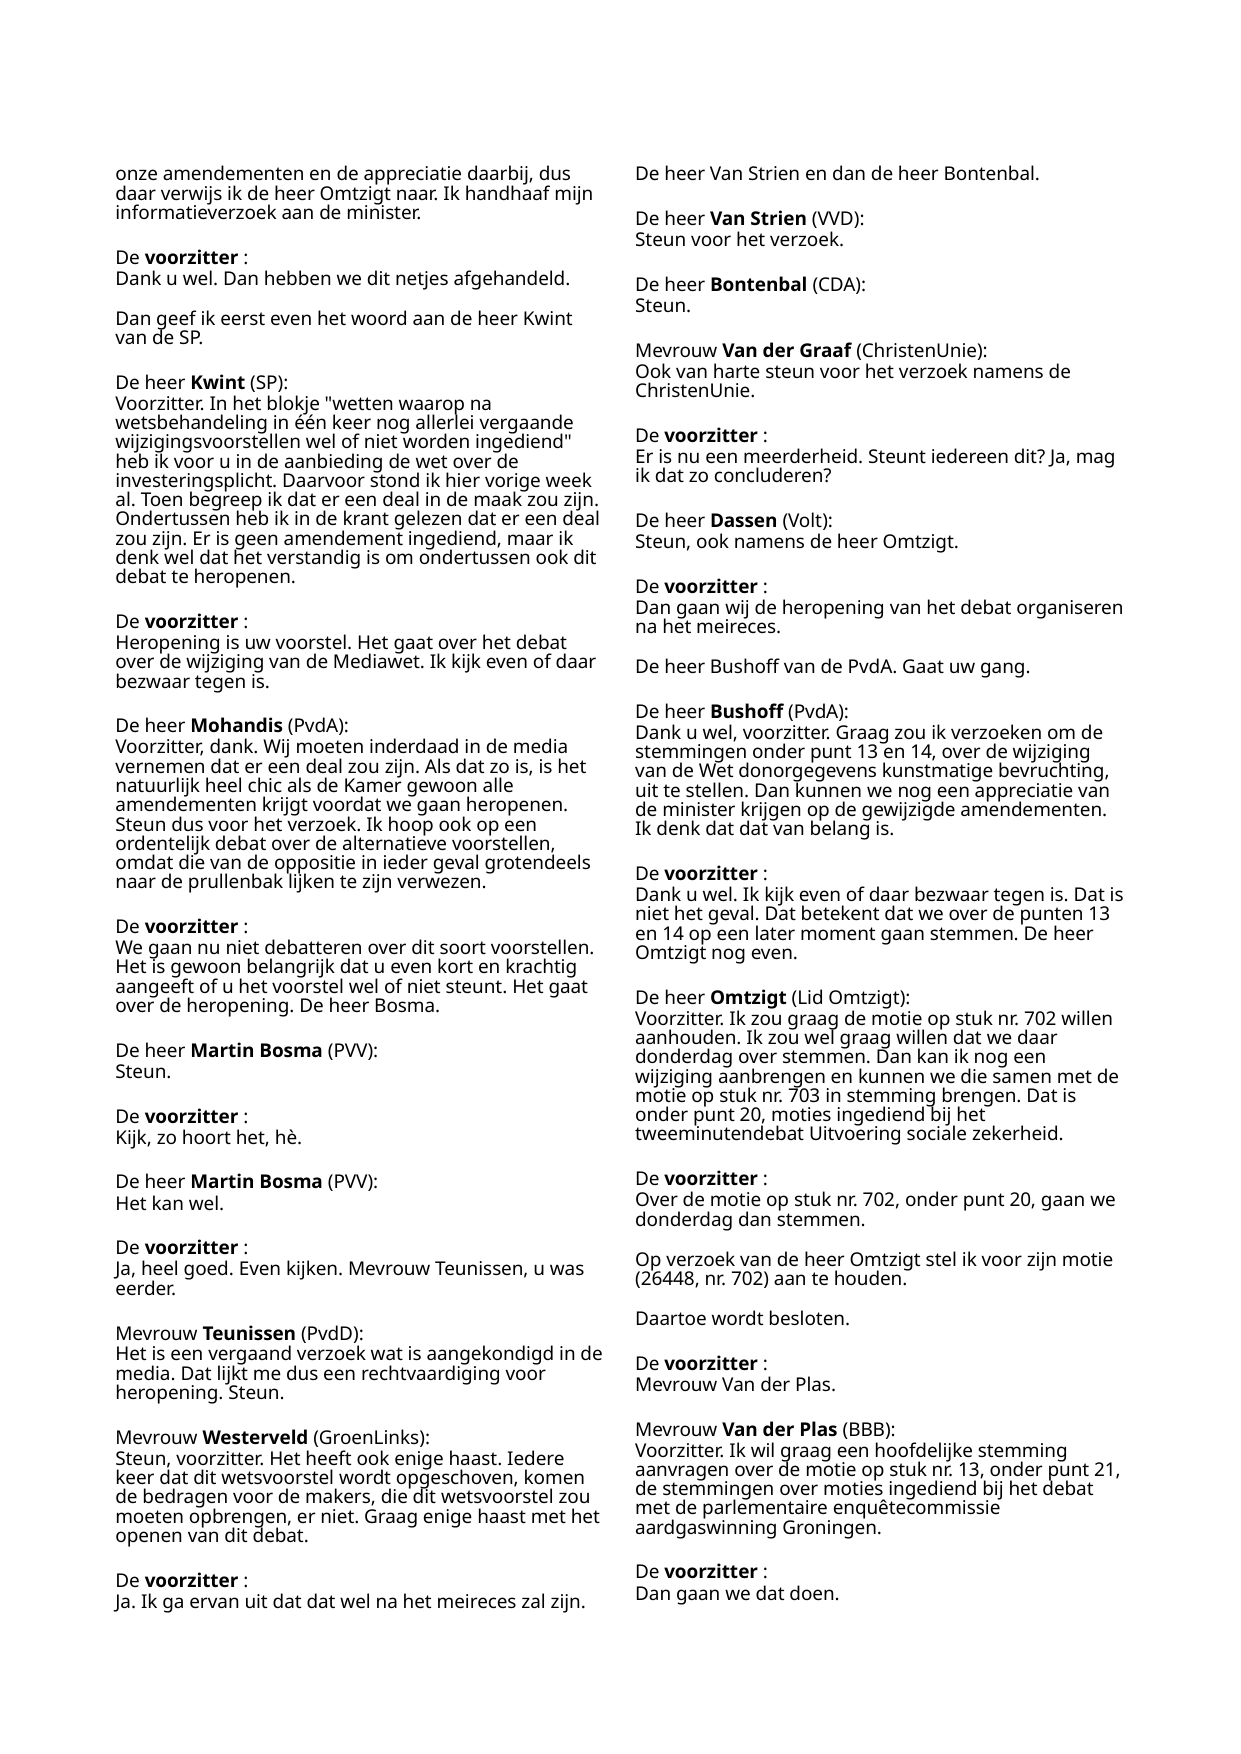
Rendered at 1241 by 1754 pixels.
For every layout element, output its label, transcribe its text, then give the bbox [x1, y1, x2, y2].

text De voorzitter : [635, 422, 1125, 448]
text onze amendementen en de appreciatie daarbij, dus daar verwijs ik de heer Omtzigt naar. Ik handhaaf mijn informatieverzoek aan de minister. [115, 165, 605, 223]
text Steun, ook namens de heer Omtzigt. [635, 533, 1125, 552]
text De heer Bushoff van de PvdA. Gaat uw gang. [635, 658, 1125, 677]
text De heer Bushoff (PvdA): [635, 698, 1125, 724]
text De heer Kwint (SP): [115, 369, 605, 395]
text Voorzitter. In het blokje "wetten waarop na wetsbehandeling in één keer nog allerlei vergaande wijzigingsvoorstellen wel of niet worden ingediend" heb ik voor u in de aanbieding de wet over de investeringsplicht. Daarvoor stond ik hier vorige week al. Toen begreep ik dat er een deal in de maak zou zijn. Ondertussen heb ik in de krant gelezen dat er een deal zou zijn. Er is geen amendement ingediend, maar ik denk wel dat het verstandig is om ondertussen ook dit debat te heropenen. [115, 395, 605, 587]
text Er is nu een meerderheid. Steunt iedereen dit? Ja, mag ik dat zo concluderen? [635, 448, 1125, 486]
text Dank u wel, voorzitter. Graag zou ik verzoeken om de stemmingen onder punt 13 en 14, over de wijziging van de Wet donorgegevens kunstmatige bevruchting, uit te stellen. Dan kunnen we nog een appreciatie van de minister krijgen op de gewijzigde amendementen. Ik denk dat dat van belang is. [635, 724, 1125, 839]
text De heer Omtzigt (Lid Omtzigt): [635, 984, 1125, 1010]
text De heer Mohandis (PvdA): [115, 713, 605, 738]
text Steun voor het verzoek. [635, 231, 1125, 250]
text De heer Martin Bosma (PVV): [115, 1169, 605, 1194]
text De voorzitter : [635, 1350, 1125, 1376]
text Ja, heel goed. Even kijken. Mevrouw Teunissen, u was eerder. [115, 1260, 605, 1299]
text De voorzitter : [115, 1567, 605, 1593]
text Over de motie op stuk nr. 702, onder punt 20, gaan we donderdag dan stemmen. [635, 1191, 1125, 1230]
text Dan gaan we dat doen. [635, 1584, 1125, 1604]
text Ja. Ik ga ervan uit dat dat wel na het meireces zal zijn. [115, 1593, 605, 1612]
text De heer Bontenbal (CDA): [635, 271, 1125, 297]
text Mevrouw Van der Plas. [635, 1376, 1125, 1395]
text De voorzitter : [115, 1103, 605, 1129]
text Voorzitter, dank. Wij moeten inderdaad in de media vernemen dat er een deal zou zijn. Als dat zo is, is het natuurlijk heel chic als de Kamer gewoon alle amendementen krijgt voordat we gaan heropenen. Steun dus voor het verzoek. Ik hoop ook op een ordentelijk debat over de alternatieve voorstellen, omdat die van de oppositie in ieder geval grotendeels naar de prullenbak lijken te zijn verwezen. [115, 738, 605, 893]
text De voorzitter : [115, 1234, 605, 1260]
text Steun. [115, 1063, 605, 1082]
text De voorzitter : [115, 244, 605, 270]
text Het kan wel. [115, 1194, 605, 1214]
text De voorzitter : [635, 573, 1125, 599]
text De voorzitter : [635, 1166, 1125, 1191]
text Het is een vergaand verzoek wat is aangekondigd in de media. Dat lijkt me dus een rechtvaardiging voor heropening. Steun. [115, 1345, 605, 1403]
text Ook van harte steun voor het verzoek namens de ChristenUnie. [635, 363, 1125, 401]
text De voorzitter : [115, 608, 605, 634]
text Dank u wel. Dan hebben we dit netjes afgehandeld. [115, 270, 605, 289]
text Dan gaan wij de heropening van het debat organiseren na het meireces. [635, 599, 1125, 637]
text De voorzitter : [635, 1559, 1125, 1584]
text Heropening is uw voorstel. Het gaat over het debat over de wijziging van de Mediawet. Ik kijk even of daar bezwaar tegen is. [115, 634, 605, 692]
text Kijk, zo hoort het, hè. [115, 1129, 605, 1148]
text Mevrouw Van der Graaf (ChristenUnie): [635, 337, 1125, 363]
text Mevrouw Westerveld (GroenLinks): [115, 1424, 605, 1450]
text Steun. [635, 297, 1125, 316]
text De heer Martin Bosma (PVV): [115, 1037, 605, 1063]
text Mevrouw Teunissen (PvdD): [115, 1320, 605, 1345]
text De voorzitter : [115, 913, 605, 939]
text De voorzitter : [635, 860, 1125, 886]
text Dank u wel. Ik kijk even of daar bezwaar tegen is. Dat is niet het geval. Dat betekent dat we over de punten 13 en 14 op een later moment gaan stemmen. De heer Omtzigt nog even. [635, 886, 1125, 963]
text De heer Van Strien (VVD): [635, 205, 1125, 231]
text De heer Van Strien en dan de heer Bontenbal. [635, 165, 1125, 184]
text Daartoe wordt besloten. [635, 1310, 1125, 1329]
text Voorzitter. Ik zou graag de motie op stuk nr. 702 willen aanhouden. Ik zou wel graag willen dat we daar donderdag over stemmen. Dan kan ik nog een wijziging aanbrengen en kunnen we die samen met de motie op stuk nr. 703 in stemming brengen. Dat is onder punt 20, moties ingediend bij het tweeminutendebat Uitvoering sociale zekerheid. [635, 1010, 1125, 1145]
text We gaan nu niet debatteren over dit soort voorstellen. Het is gewoon belangrijk dat u even kort en krachtig aangeeft of u het voorstel wel of niet steunt. Het gaat over de heropening. De heer Bosma. [115, 939, 605, 1016]
text Steun, voorzitter. Het heeft ook enige haast. Iedere keer dat dit wetsvoorstel wordt opgeschoven, komen de bedragen voor de makers, die dit wetsvoorstel zou moeten opbrengen, er niet. Graag enige haast met het openen van dit debat. [115, 1450, 605, 1546]
text Dan geef ik eerst even het woord aan de heer Kwint van de SP. [115, 310, 605, 348]
text Voorzitter. Ik wil graag een hoofdelijke stemming aanvragen over de motie op stuk nr. 13, onder punt 21, de stemmingen over moties ingediend bij het debat met de parlementaire enquêtecommissie aardgaswinning Groningen. [635, 1442, 1125, 1538]
text Mevrouw Van der Plas (BBB): [635, 1416, 1125, 1442]
text De heer Dassen (Volt): [635, 507, 1125, 533]
text Op verzoek van de heer Omtzigt stel ik voor zijn motie (26448, nr. 702) aan te houden. [635, 1251, 1125, 1289]
